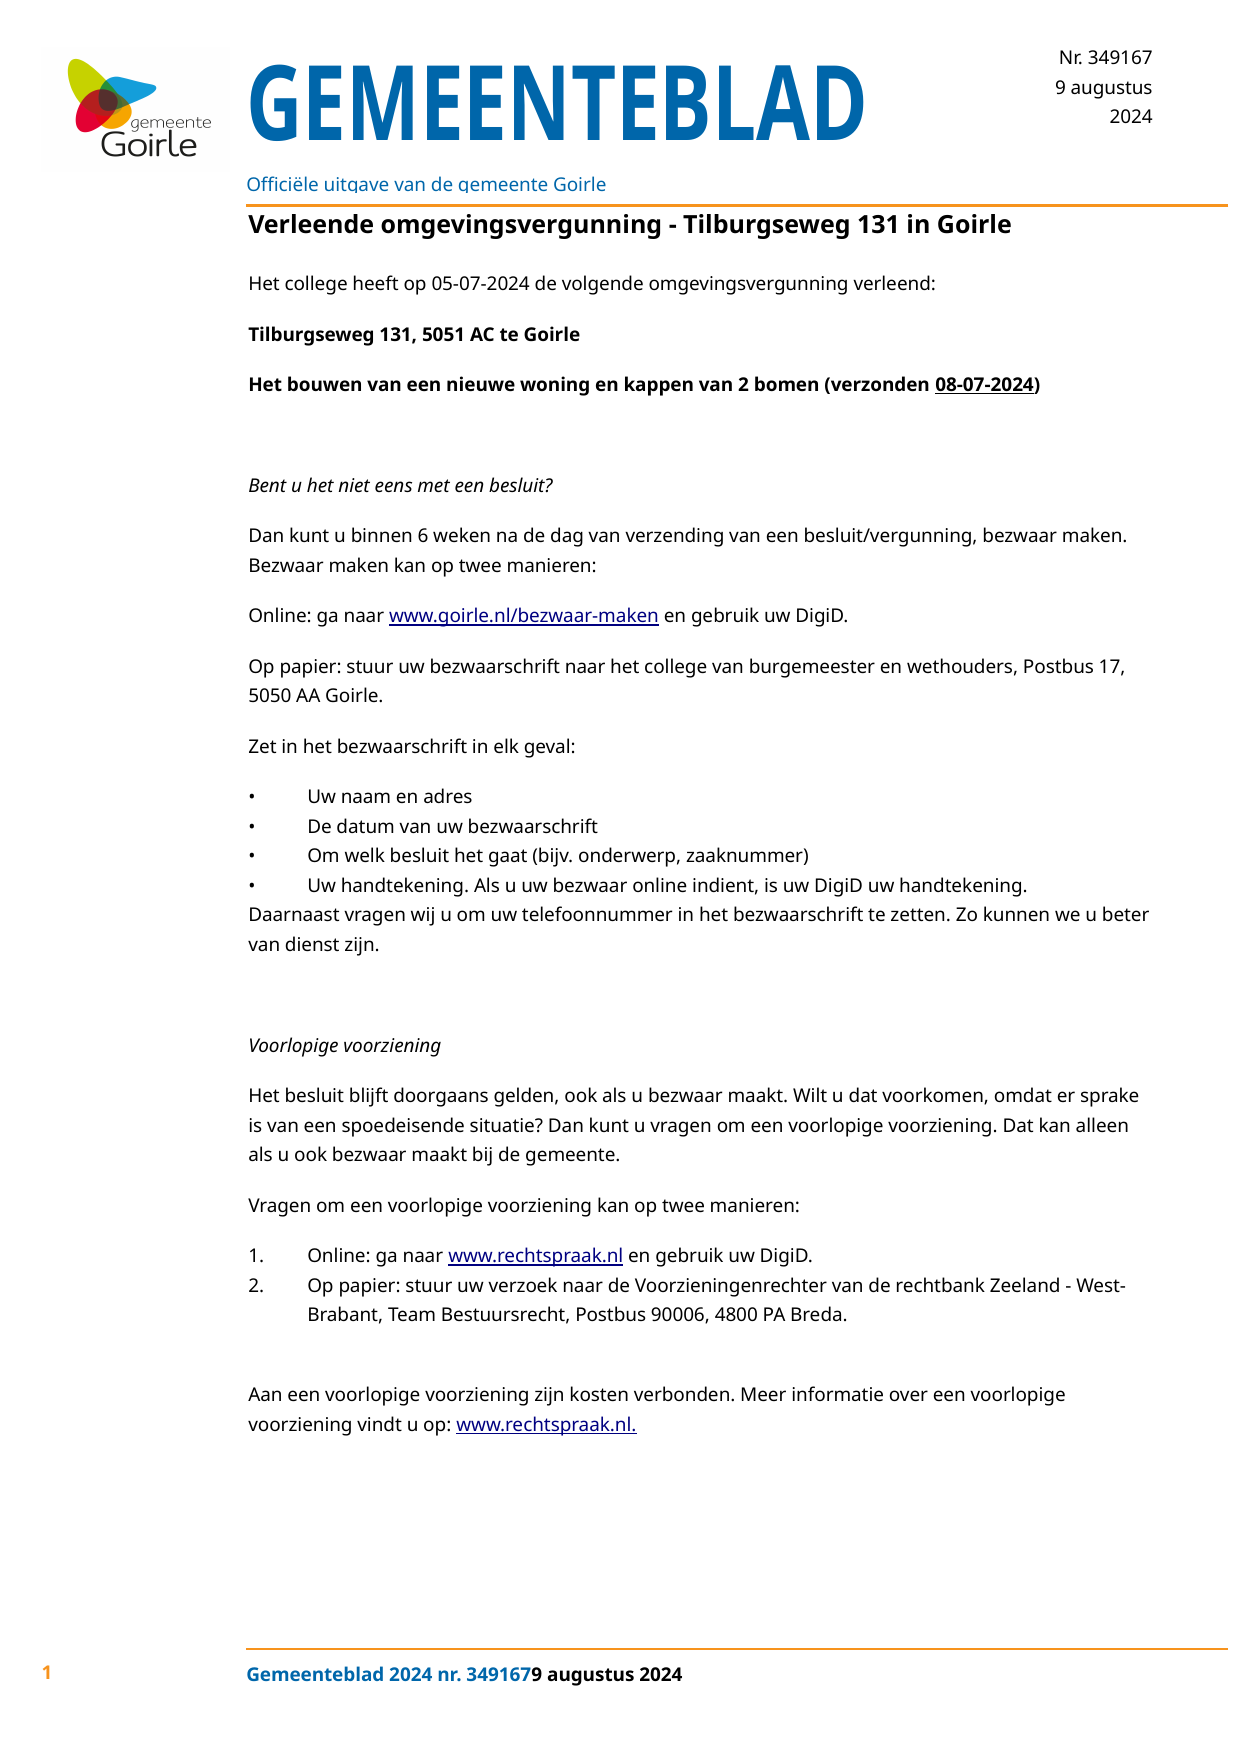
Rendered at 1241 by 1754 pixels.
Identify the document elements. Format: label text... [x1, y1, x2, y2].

text Tilburgseweg 131, 5051 AC te Goirle [248, 321, 1152, 346]
text Vragen om een voorlopige voorziening kan op twee manieren: [248, 1192, 1152, 1218]
list De datum van uw bezwaarschrift [248, 813, 1152, 838]
picture [41, 47, 231, 172]
text Aan een voorlopige voorziening zijn kosten verbonden. Meer informatie over een voorlopige voorziening vindt u op: www.rechtspraak.nl. [248, 1382, 1152, 1437]
text Het besluit blijft doorgaans gelden, ook als u bezwaar maakt. Wilt u dat voorkomen, omdat er sprake is van een spoedeisende situatie? Dan kunt u vragen om een voorlopige voorziening. Dat kan alleen als u ook bezwaar maakt bij de gemeente. [248, 1082, 1152, 1167]
list Op papier: stuur uw verzoek naar de Voorzieningenrechter van de rechtbank Zeeland - West-Brabant, Team Bestuursrecht, Postbus 90006, 4800 PA Breda. [248, 1272, 1152, 1327]
text Het college heeft op 05-07-2024 de volgende omgevingsvergunning verleend: [248, 270, 1152, 296]
text Voorlopige voorziening [248, 1032, 1152, 1058]
list Online: ga naar www.rechtspraak.nl en gebruik uw DigiD. [248, 1242, 1152, 1268]
text Bent u het niet eens met een besluit? [248, 472, 1152, 498]
list Uw handtekening. Als u uw bezwaar online indient, is uw DigiD uw handtekening. [248, 872, 1152, 898]
text Zet in het bezwaarschrift in elk geval: [248, 733, 1152, 758]
text Daarnaast vragen wij u om uw telefoonnummer in het bezwaarschrift te zetten. Zo kunnen we u beter van dienst zijn. [248, 902, 1152, 957]
text Verleende omgevingsvergunning - Tilburgseweg 131 in Goirle [248, 207, 1152, 241]
text Dan kunt u binnen 6 weken na de dag van verzending van een besluit/vergunning, bezwaar maken. Bezwaar maken kan op twee manieren: [248, 522, 1152, 578]
text Online: ga naar www.goirle.nl/bezwaar-maken en gebruik uw DigiD. [248, 602, 1152, 628]
text Op papier: stuur uw bezwaarschrift naar het college van burgemeester en wethouders, Postbus 17, 5050 AA Goirle. [248, 653, 1152, 708]
list Uw naam en adres [248, 783, 1152, 809]
list Om welk besluit het gaat (bijv. onderwerp, zaaknummer) [248, 842, 1152, 868]
text Het bouwen van een nieuwe woning en kappen van 2 bomen (verzonden 08-07-2024) [248, 371, 1152, 397]
